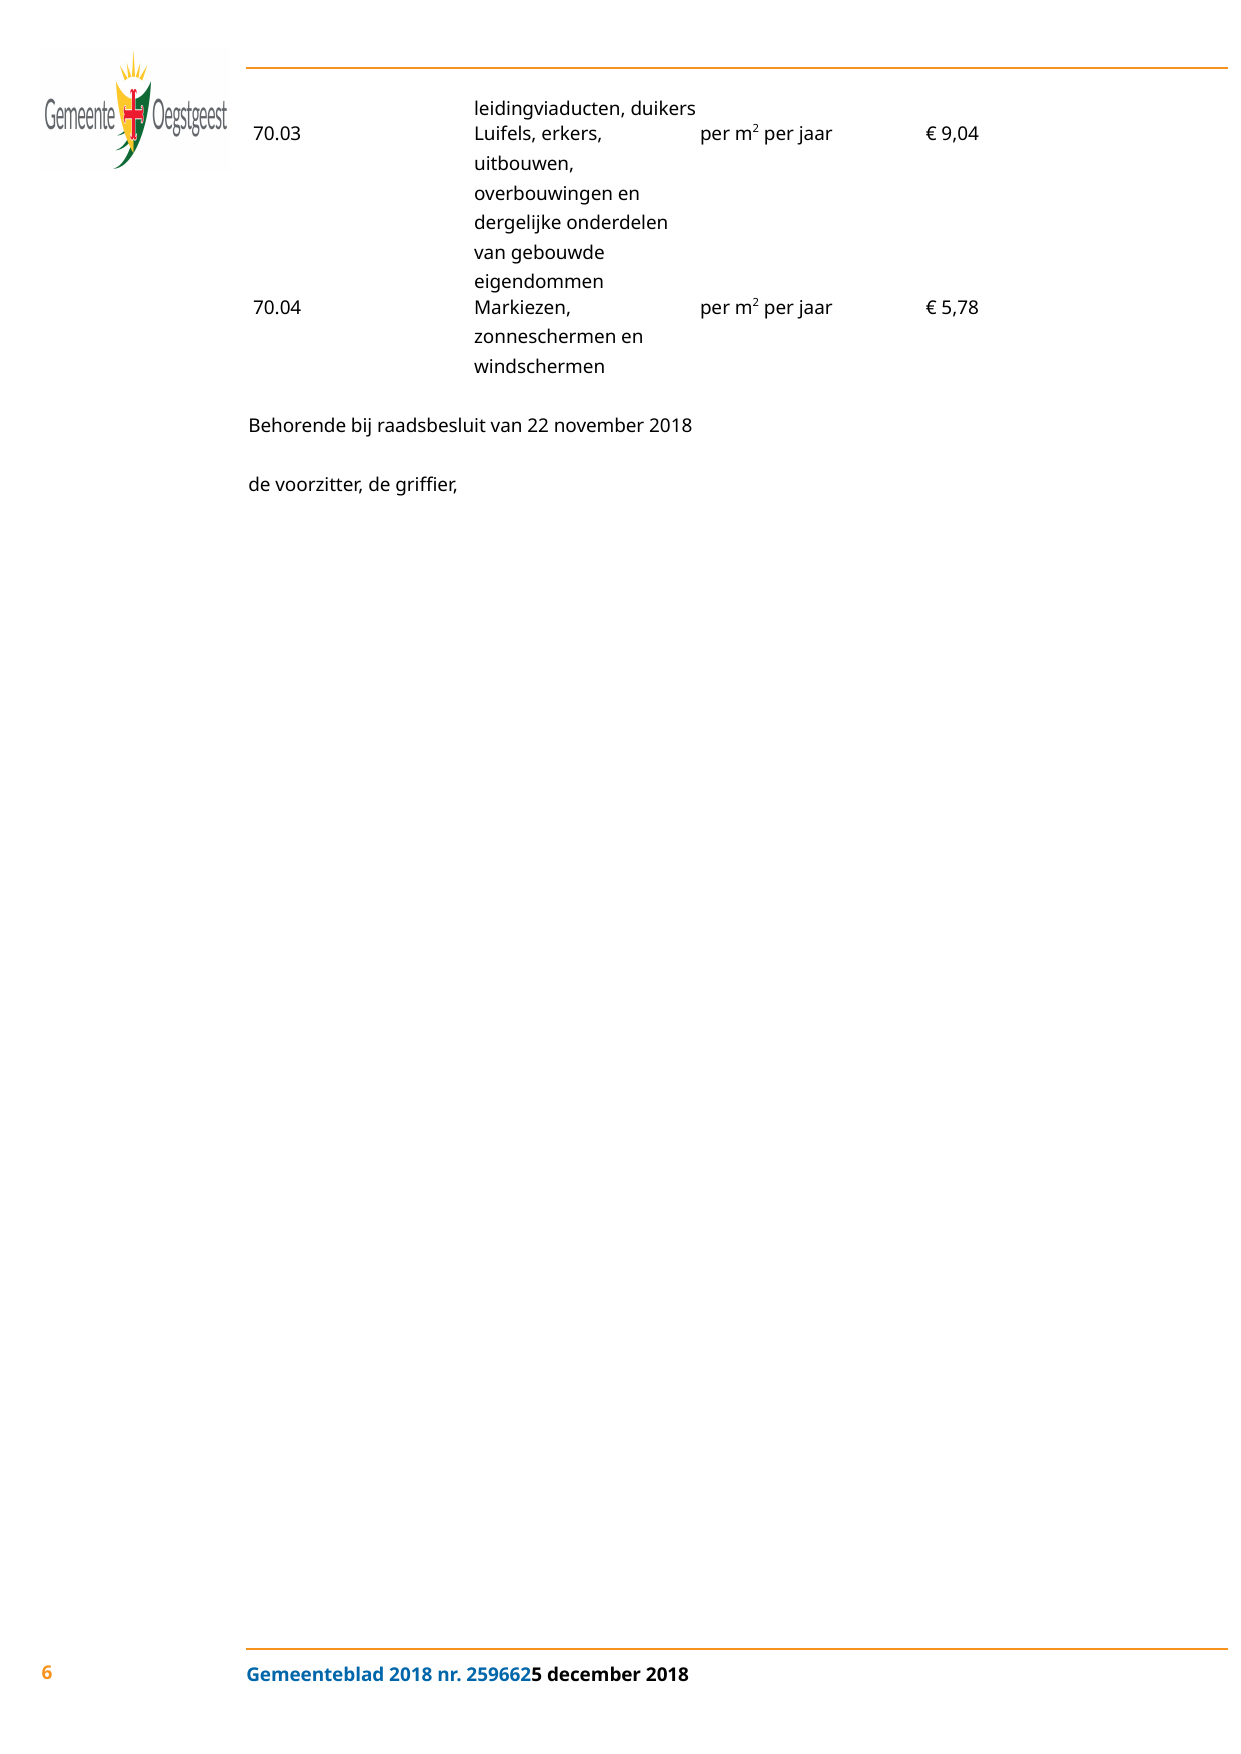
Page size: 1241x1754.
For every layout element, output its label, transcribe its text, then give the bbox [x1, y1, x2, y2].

table_cell [926, 95, 1152, 121]
table_cell leidingviaducten, duikers [474, 95, 700, 121]
table_cell [248, 95, 474, 121]
table_cell 70.04 [248, 294, 474, 379]
table_cell per m2 per jaar [700, 121, 926, 294]
table_cell 70.03 [248, 121, 474, 294]
table_cell Markiezen, zonneschermen en windschermen [474, 294, 700, 379]
text Behorende bij raadsbesluit van 22 november 2018 [248, 412, 1152, 438]
table_cell € 5,78 [926, 294, 1152, 379]
table_cell Luifels, erkers, uitbouwen, overbouwingen en dergelijke onderdelen van gebouwde eigendommen [474, 121, 700, 294]
picture [41, 47, 231, 172]
text de voorzitter, de griffier, [248, 471, 1152, 497]
table_cell per m2 per jaar [700, 294, 926, 379]
table_cell € 9,04 [926, 121, 1152, 294]
table_cell [700, 95, 926, 121]
